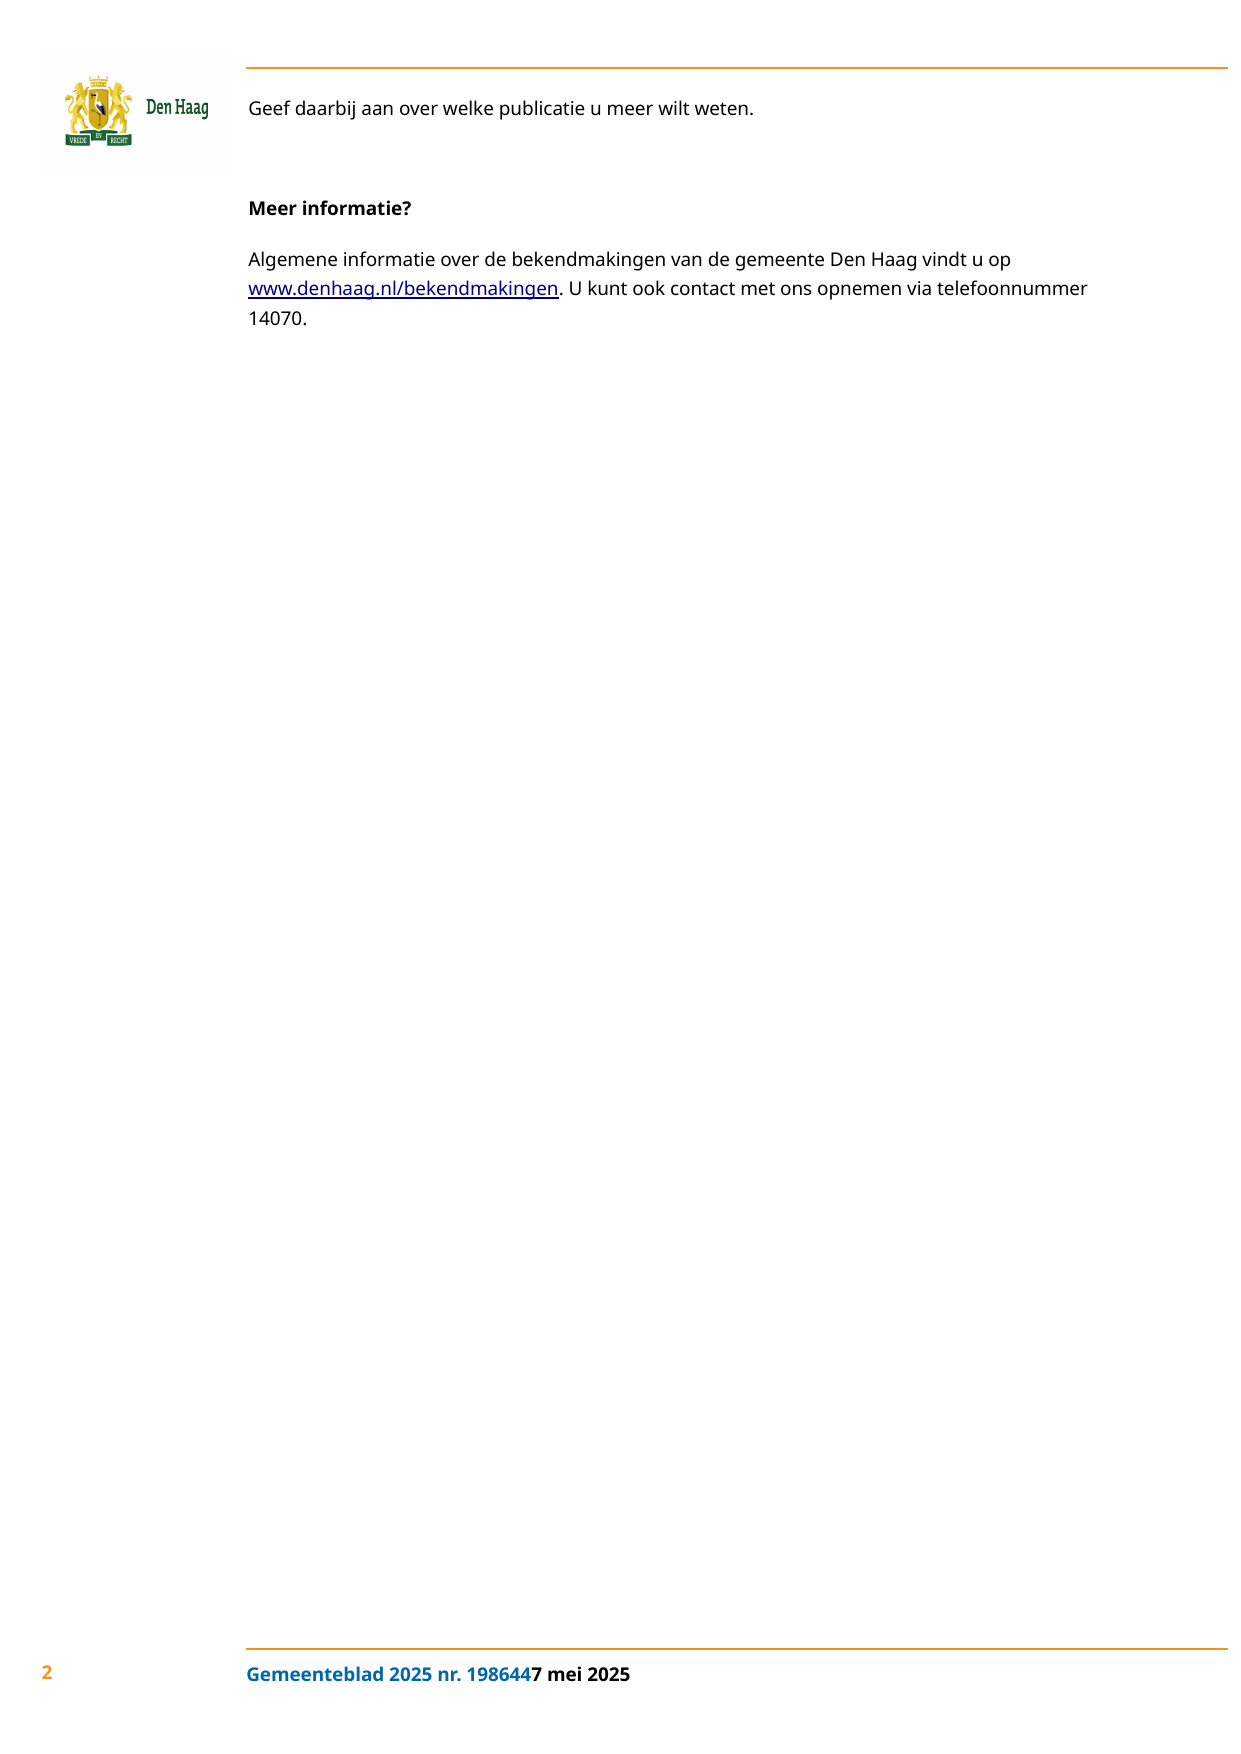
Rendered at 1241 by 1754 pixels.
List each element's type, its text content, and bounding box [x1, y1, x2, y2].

text Geef daarbij aan over welke publicatie u meer wilt weten. [248, 95, 1152, 121]
text Meer informatie? [248, 196, 1152, 221]
text Algemene informatie over de bekendmakingen van de gemeente Den Haag vindt u op www.denhaag.nl/bekendmakingen. U kunt ook contact met ons opnemen via telefoonnummer 14070. [248, 246, 1152, 331]
picture [41, 47, 231, 172]
